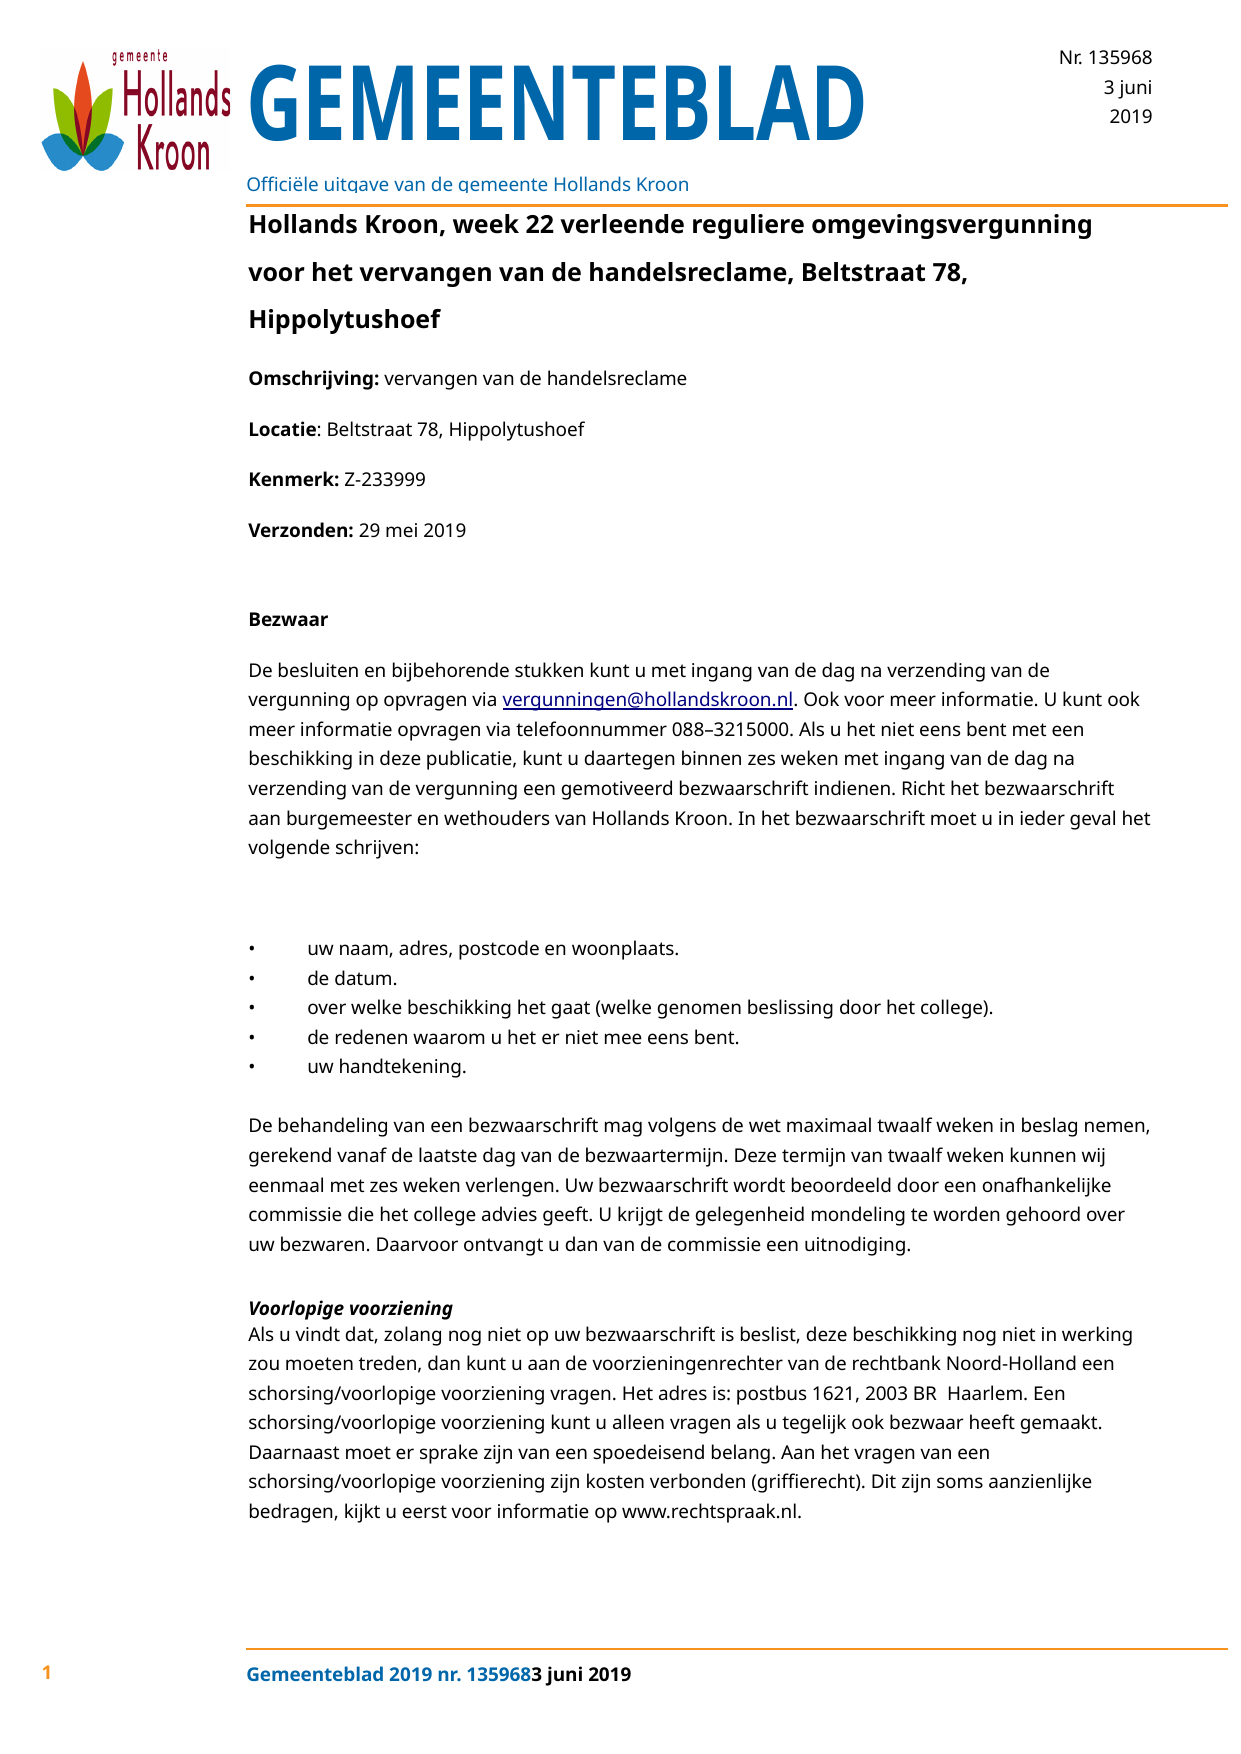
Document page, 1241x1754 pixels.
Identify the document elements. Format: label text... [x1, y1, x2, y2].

list uw naam, adres, postcode en woonplaats. [248, 935, 1152, 961]
text De besluiten en bijbehorende stukken kunt u met ingang van de dag na verzending van de vergunning op opvragen via vergunningen@hollandskroon.nl. Ook voor meer informatie. U kunt ook meer informatie opvragen via telefoonnummer 088–3215000. Als u het niet eens bent met een beschikking in deze publicatie, kunt u daartegen binnen zes weken met ingang van de dag na verzending van de vergunning een gemotiveerd bezwaarschrift indienen. Richt het bezwaarschrift aan burgemeester en wethouders van Hollands Kroon. In het bezwaarschrift moet u in ieder geval het volgende schrijven: [248, 657, 1152, 860]
text Als u vindt dat, zolang nog niet op uw bezwaarschrift is beslist, deze beschikking nog niet in werking zou moeten treden, dan kunt u aan de voorzieningenrechter van de rechtbank Noord-Holland een schorsing/voorlopige voorziening vragen. Het adres is: postbus 1621, 2003 BR Haarlem. Een schorsing/voorlopige voorziening kunt u alleen vragen als u tegelijk ook bezwaar heeft gemaakt. Daarnaast moet er sprake zijn van een spoedeisend belang. Aan het vragen van een schorsing/voorlopige voorziening zijn kosten verbonden (griffierecht). Dit zijn soms aanzienlijke bedragen, kijkt u eerst voor informatie op www.rechtspraak.nl. [248, 1321, 1152, 1524]
list over welke beschikking het gaat (welke genomen beslissing door het college). [248, 994, 1152, 1020]
list de datum. [248, 965, 1152, 991]
picture [41, 47, 231, 172]
list de redenen waarom u het er niet mee eens bent. [248, 1024, 1152, 1050]
text Hollands Kroon, week 22 verleende reguliere omgevingsvergunning voor het vervangen van de handelsreclame, Beltstraat 78, Hippolytushoef [248, 207, 1152, 336]
text Voorlopige voorziening [248, 1295, 1152, 1321]
text De behandeling van een bezwaarschrift mag volgens de wet maximaal twaalf weken in beslag nemen, gerekend vanaf de laatste dag van de bezwaartermijn. Deze termijn van twaalf weken kunnen wij eenmaal met zes weken verlengen. Uw bezwaarschrift wordt beoordeeld door een onafhankelijke commissie die het college advies geeft. U krijgt de gelegenheid mondeling te worden gehoord over uw bezwaren. Daarvoor ontvangt u dan van de commissie een uitnodiging. [248, 1113, 1152, 1257]
list uw handtekening. [248, 1053, 1152, 1079]
text Locatie: Beltstraat 78, Hippolytushoef [248, 416, 1152, 442]
text Omschrijving: vervangen van de handelsreclame [248, 366, 1152, 391]
text Bezwaar [248, 606, 1152, 632]
text Verzonden: 29 mei 2019 [248, 517, 1152, 542]
text Kenmerk: Z-233999 [248, 466, 1152, 492]
